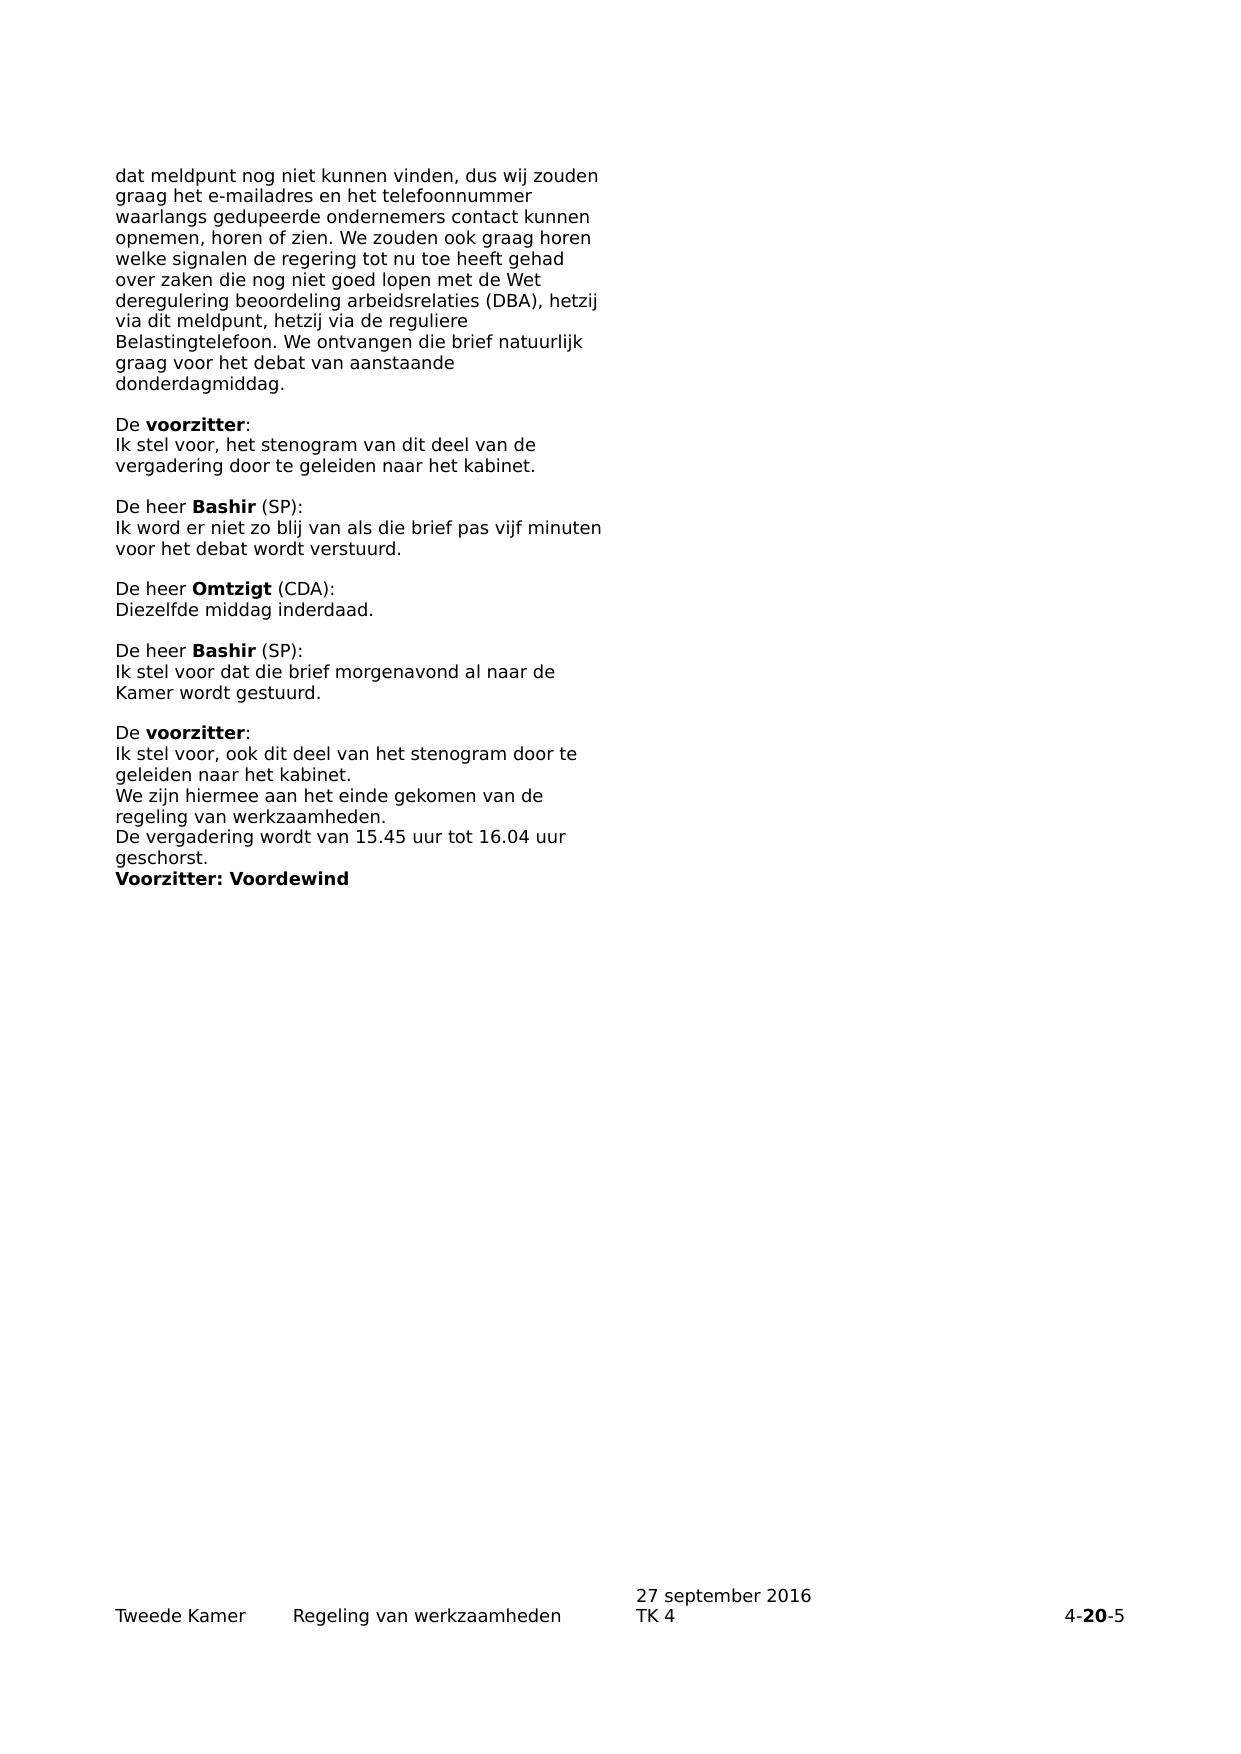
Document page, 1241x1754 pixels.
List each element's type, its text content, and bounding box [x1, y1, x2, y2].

text De heer Bashir (SP): [115, 641, 605, 662]
text Ik stel voor, het stenogram van dit deel van de vergadering door te geleiden naar het kabinet. [115, 435, 605, 477]
text De vergadering wordt van 15.45 uur tot 16.04 uur geschorst. [115, 827, 605, 869]
text Ik word er niet zo blij van als die brief pas vijf minuten voor het debat wordt verstuurd. [115, 518, 605, 559]
text Ik stel voor, ook dit deel van het stenogram door te geleiden naar het kabinet. [115, 744, 605, 786]
text Diezelfde middag inderdaad. [115, 600, 605, 621]
text Ik stel voor dat die brief morgenavond al naar de Kamer wordt gestuurd. [115, 662, 605, 703]
text De heer Omtzigt (CDA): [115, 579, 605, 600]
text We zijn hiermee aan het einde gekomen van de regeling van werkzaamheden. [115, 786, 605, 827]
text De voorzitter: [115, 414, 605, 435]
text dat meldpunt nog niet kunnen vinden, dus wij zouden graag het e-mailadres en het telefoonnummer waarlangs gedupeerde ondernemers contact kunnen opnemen, horen of zien. We zouden ook graag horen welke signalen de regering tot nu toe heeft gehad over zaken die nog niet goed lopen met de Wet deregulering beoordeling arbeidsrelaties (DBA), hetzij via dit meldpunt, hetzij via de reguliere Belastingtelefoon. We ontvangen die brief natuurlijk graag voor het debat van aanstaande donderdagmiddag. [115, 165, 605, 394]
text De voorzitter: [115, 723, 605, 744]
text De heer Bashir (SP): [115, 497, 605, 518]
text Voorzitter: Voordewind [115, 869, 605, 890]
